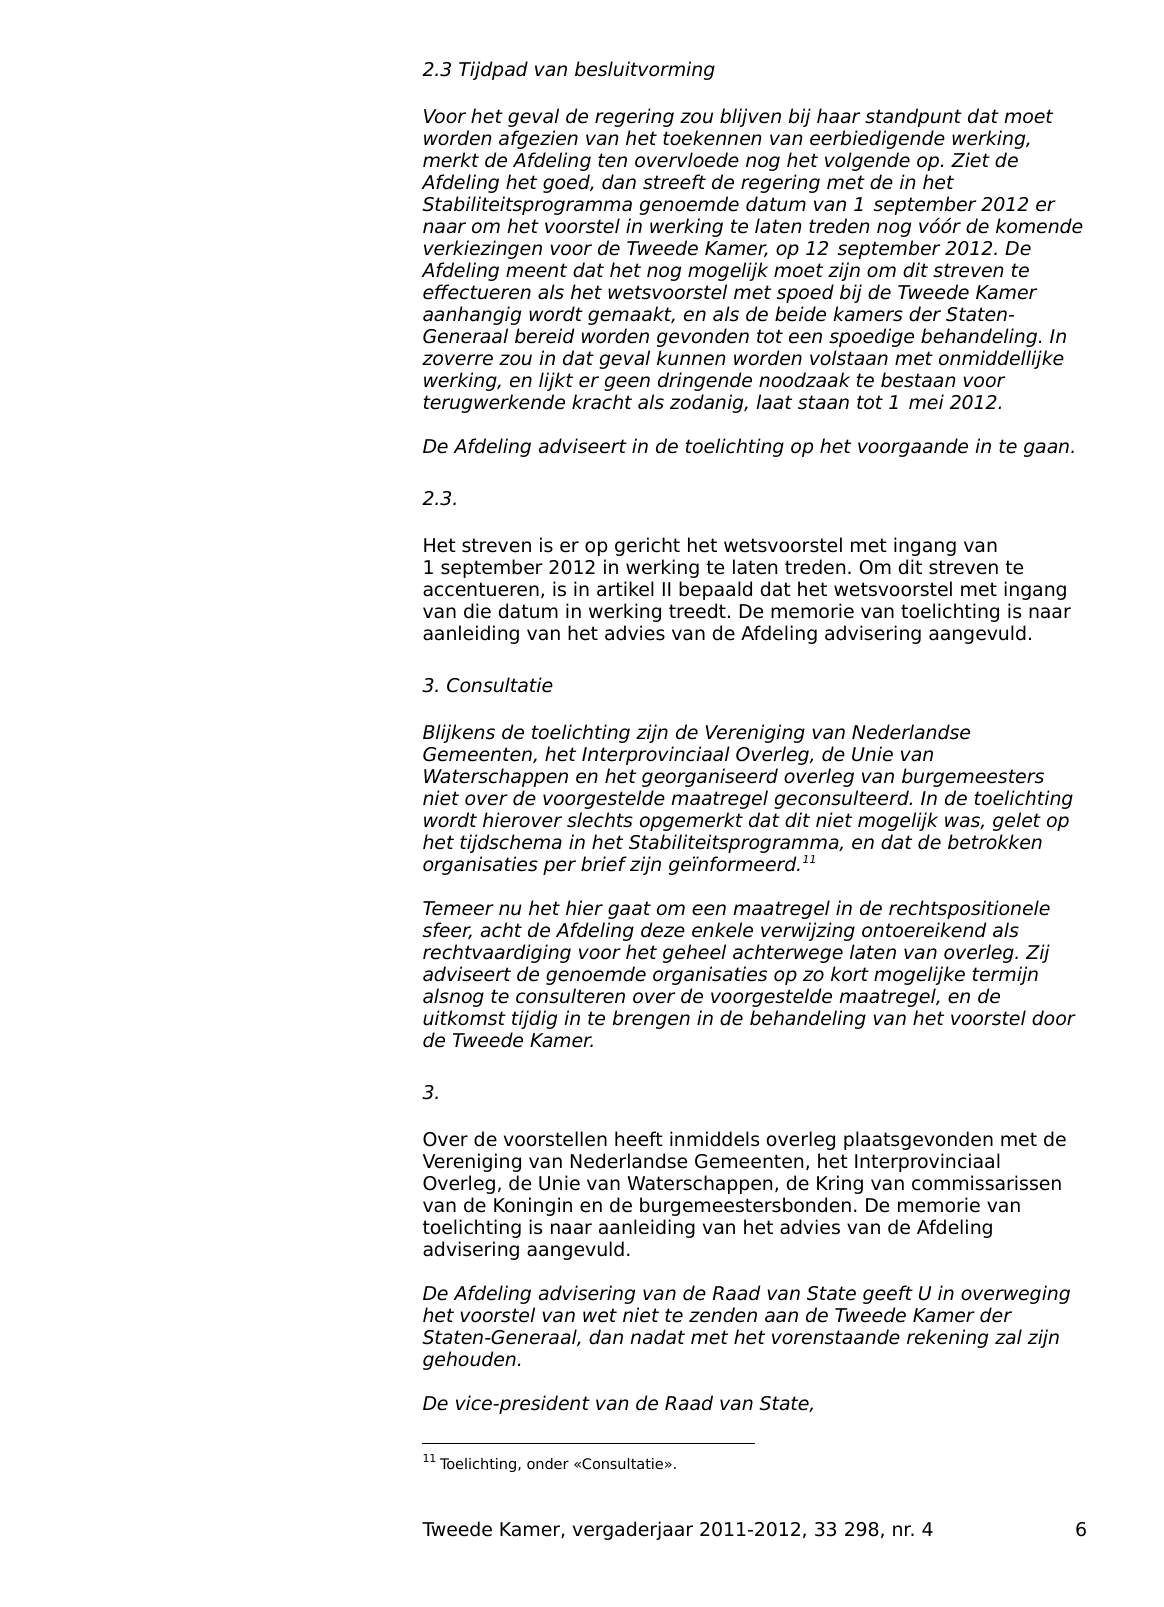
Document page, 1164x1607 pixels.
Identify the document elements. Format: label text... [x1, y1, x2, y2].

text Voor het geval de regering zou blijven bij haar standpunt dat moet worden afgezien van het toekennen van eerbiedigende werking, merkt de Afdeling ten overvloede nog het volgende op. Ziet de Afdeling het goed, dan streeft de regering met de in het Stabiliteitsprogramma genoemde datum van 1 september 2012 er naar om het voorstel in werking te laten treden nog vóór de komende verkiezingen voor de Tweede Kamer, op 12 september 2012. De Afdeling meent dat het nog mogelijk moet zijn om dit streven te effectueren als het wetsvoorstel met spoed bij de Tweede Kamer aanhangig wordt gemaakt, en als de beide kamers der Staten-Generaal bereid worden gevonden tot een spoedige behandeling. In zoverre zou in dat geval kunnen worden volstaan met onmiddellijke werking, en lijkt er geen dringende noodzaak te bestaan voor terugwerkende kracht als zodanig, laat staan tot 1 mei 2012. [422, 106, 1087, 414]
subtitle 2.3. [422, 488, 1087, 510]
text Over de voorstellen heeft inmiddels overleg plaatsgevonden met de Vereniging van Nederlandse Gemeenten, het Interprovinciaal Overleg, de Unie van Waterschappen, de Kring van commissarissen van de Koningin en de burgemeestersbonden. De memorie van toelichting is naar aanleiding van het advies van de Afdeling advisering aangevuld. [422, 1129, 1087, 1261]
subtitle 3. [422, 1082, 1087, 1104]
text Temeer nu het hier gaat om een maatregel in de rechtspositionele sfeer, acht de Afdeling deze enkele verwijzing ontoereikend als rechtvaardiging voor het geheel achterwege laten van overleg. Zij adviseert de genoemde organisaties op zo kort mogelijke termijn alsnog te consulteren over de voorgestelde maatregel, en de uitkomst tijdig in te brengen in de behandeling van het voorstel door de Tweede Kamer. [422, 898, 1087, 1052]
text De Afdeling adviseert in de toelichting op het voorgaande in te gaan. [422, 436, 1087, 458]
text De Afdeling advisering van de Raad van State geeft U in overweging het voorstel van wet niet te zenden aan de Tweede Kamer der Staten-Generaal, dan nadat met het vorenstaande rekening zal zijn gehouden. [422, 1283, 1087, 1371]
text Blijkens de toelichting zijn de Vereniging van Nederlandse Gemeenten, het Interprovinciaal Overleg, de Unie van Waterschappen en het georganiseerd overleg van burgemeesters niet over de voorgestelde maatregel geconsulteerd. In de toelichting wordt hierover slechts opgemerkt dat dit niet mogelijk was, gelet op het tijdschema in het Stabiliteitsprogramma, en dat de betrokken organisaties per brief zijn geïnformeerd. [422, 722, 1087, 876]
subtitle 2.3 Tijdpad van besluitvorming [422, 59, 1087, 81]
text Toelichting, onder «Consultatie». [422, 1452, 1087, 1474]
text Het streven is er op gericht het wetsvoorstel met ingang van 1 september 2012 in werking te laten treden. Om dit streven te accentueren, is in artikel II bepaald dat het wetsvoorstel met ingang van die datum in werking treedt. De memorie van toelichting is naar aanleiding van het advies van de Afdeling advisering aangevuld. [422, 535, 1087, 645]
text De vice-president van de Raad van State, [422, 1393, 1087, 1415]
subtitle 3. Consultatie [422, 675, 1087, 697]
